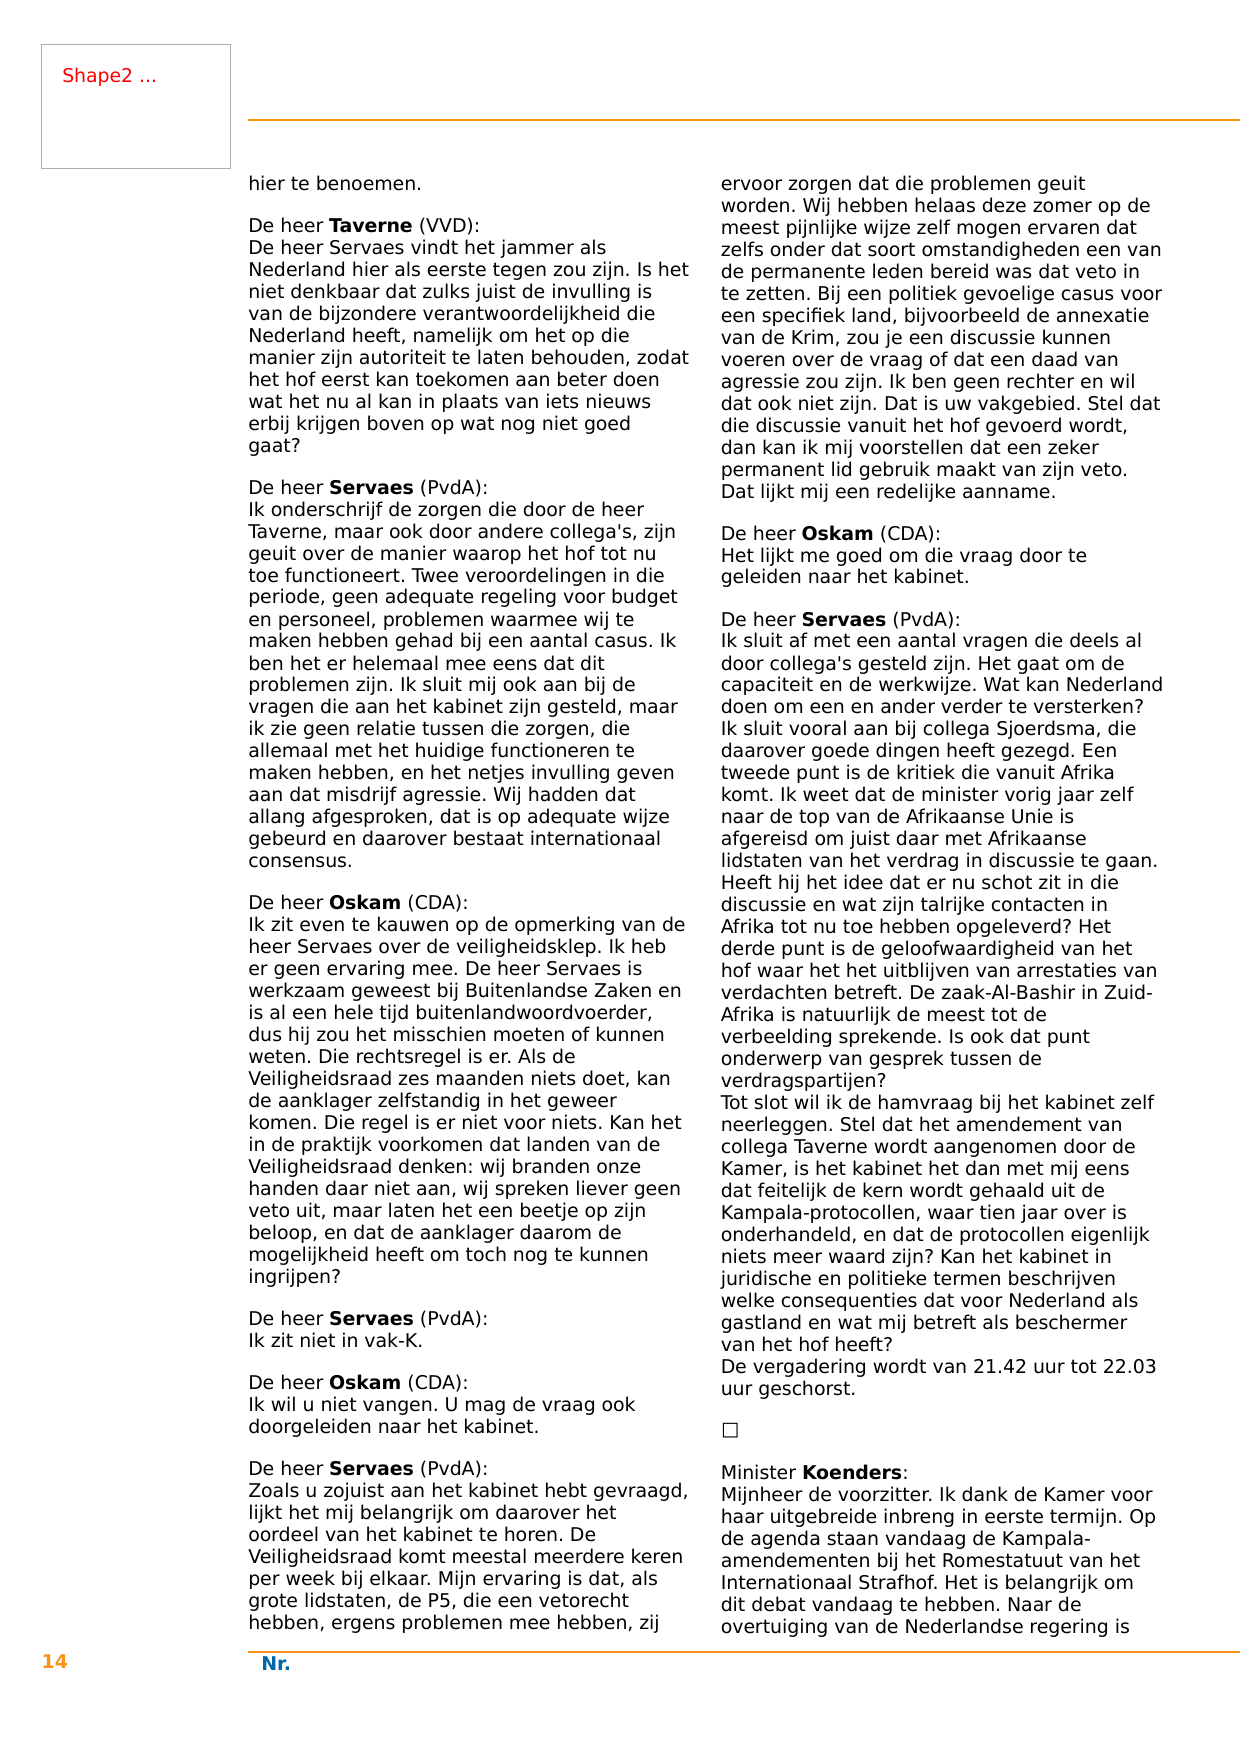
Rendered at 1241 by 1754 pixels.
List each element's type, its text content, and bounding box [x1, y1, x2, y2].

text Ik sluit af met een aantal vragen die deels al door collega's gesteld zijn. Het gaat om de capaciteit en de werkwijze. Wat kan Nederland doen om een en ander verder te versterken? Ik sluit vooral aan bij collega Sjoerdsma, die daarover goede dingen heeft gezegd. Een tweede punt is de kritiek die vanuit Afrika komt. Ik weet dat de minister vorig jaar zelf naar de top van de Afrikaanse Unie is afgereisd om juist daar met Afrikaanse lidstaten van het verdrag in discussie te gaan. Heeft hij het idee dat er nu schot zit in die discussie en wat zijn talrijke contacten in Afrika tot nu toe hebben opgeleverd? Het derde punt is de geloofwaardigheid van het hof waar het het uitblijven van arrestaties van verdachten betreft. De zaak-Al-Bashir in Zuid-Afrika is natuurlijk de meest tot de verbeelding sprekende. Is ook dat punt onderwerp van gesprek tussen de verdragspartijen? [721, 630, 1163, 1092]
text Tot slot wil ik de hamvraag bij het kabinet zelf neerleggen. Stel dat het amendement van collega Taverne wordt aangenomen door de Kamer, is het kabinet het dan met mij eens dat feitelijk de kern wordt gehaald uit de Kampala-protocollen, waar tien jaar over is onderhandeld, en dat de protocollen eigenlijk niets meer waard zijn? Kan het kabinet in juridische en politieke termen beschrijven welke consequenties dat voor Nederland als gastland en wat mij betreft als beschermer van het hof heeft? [721, 1092, 1163, 1356]
text De heer Servaes (PvdA): [248, 1458, 691, 1480]
text Ik onderschrijf de zorgen die door de heer Taverne, maar ook door andere collega's, zijn geuit over de manier waarop het hof tot nu toe functioneert. Twee veroordelingen in die periode, geen adequate regeling voor budget en personeel, problemen waarmee wij te maken hebben gehad bij een aantal casus. Ik ben het er helemaal mee eens dat dit problemen zijn. Ik sluit mij ook aan bij de vragen die aan het kabinet zijn gesteld, maar ik zie geen relatie tussen die zorgen, die allemaal met het huidige functioneren te maken hebben, en het netjes invulling geven aan dat misdrijf agressie. Wij hadden dat allang afgesproken, dat is op adequate wijze gebeurd en daarover bestaat internationaal consensus. [248, 498, 691, 872]
text Mijnheer de voorzitter. Ik dank de Kamer voor haar uitgebreide inbreng in eerste termijn. Op de agenda staan vandaag de Kampala-amendementen bij het Romestatuut van het Internationaal Strafhof. Het is belangrijk om dit debat vandaag te hebben. Naar de overtuiging van de Nederlandse regering is [721, 1484, 1163, 1637]
text De heer Servaes (PvdA): [248, 1308, 691, 1330]
text Ik zit niet in vak-K. [248, 1330, 691, 1352]
text De heer Oskam (CDA): [248, 892, 691, 914]
text hier te benoemen. [248, 173, 691, 195]
text De heer Servaes (PvdA): [721, 608, 1163, 630]
text De heer Servaes vindt het jammer als Nederland hier als eerste tegen zou zijn. Is het niet denkbaar dat zulks juist de invulling is van de bijzondere verantwoordelijkheid die Nederland heeft, namelijk om het op die manier zijn autoriteit te laten behouden, zodat het hof eerst kan toekomen aan beter doen wat het nu al kan in plaats van iets nieuws erbij krijgen boven op wat nog niet goed gaat? [248, 237, 691, 457]
text Ik wil u niet vangen. U mag de vraag ook doorgeleiden naar het kabinet. [248, 1394, 691, 1438]
text Het lijkt me goed om die vraag door te geleiden naar het kabinet. [721, 544, 1163, 588]
text De heer Oskam (CDA): [248, 1372, 691, 1394]
text Zoals u zojuist aan het kabinet hebt gevraagd, lijkt het mij belangrijk om daarover het oordeel van het kabinet te horen. De Veiligheidsraad komt meestal meerdere keren per week bij elkaar. Mijn ervaring is dat, als grote lidstaten, de P5, die een vetorecht hebben, ergens problemen mee hebben, zij [248, 1480, 691, 1633]
text Minister Koenders: [721, 1462, 1163, 1484]
text De heer Oskam (CDA): [721, 522, 1163, 544]
text De heer Servaes (PvdA): [248, 477, 691, 498]
text ⬜ [721, 1420, 1163, 1442]
text De vergadering wordt van 21.42 uur tot 22.03 uur geschorst. [721, 1356, 1163, 1400]
text Ik zit even te kauwen op de opmerking van de heer Servaes over de veiligheidsklep. Ik heb er geen ervaring mee. De heer Servaes is werkzaam geweest bij Buitenlandse Zaken en is al een hele tijd buitenlandwoordvoerder, dus hij zou het misschien moeten of kunnen weten. Die rechtsregel is er. Als de Veiligheidsraad zes maanden niets doet, kan de aanklager zelfstandig in het geweer komen. Die regel is er niet voor niets. Kan het in de praktijk voorkomen dat landen van de Veiligheidsraad denken: wij branden onze handen daar niet aan, wij spreken liever geen veto uit, maar laten het een beetje op zijn beloop, en dat de aanklager daarom de mogelijkheid heeft om toch nog te kunnen ingrijpen? [248, 914, 691, 1288]
text De heer Taverne (VVD): [248, 215, 691, 237]
text ervoor zorgen dat die problemen geuit worden. Wij hebben helaas deze zomer op de meest pijnlijke wijze zelf mogen ervaren dat zelfs onder dat soort omstandigheden een van de permanente leden bereid was dat veto in te zetten. Bij een politiek gevoelige casus voor een specifiek land, bijvoorbeeld de annexatie van de Krim, zou je een discussie kunnen voeren over de vraag of dat een daad van agressie zou zijn. Ik ben geen rechter en wil dat ook niet zijn. Dat is uw vakgebied. Stel dat die discussie vanuit het hof gevoerd wordt, dan kan ik mij voorstellen dat een zeker permanent lid gebruik maakt van zijn veto. Dat lijkt mij een redelijke aanname. [721, 173, 1163, 502]
